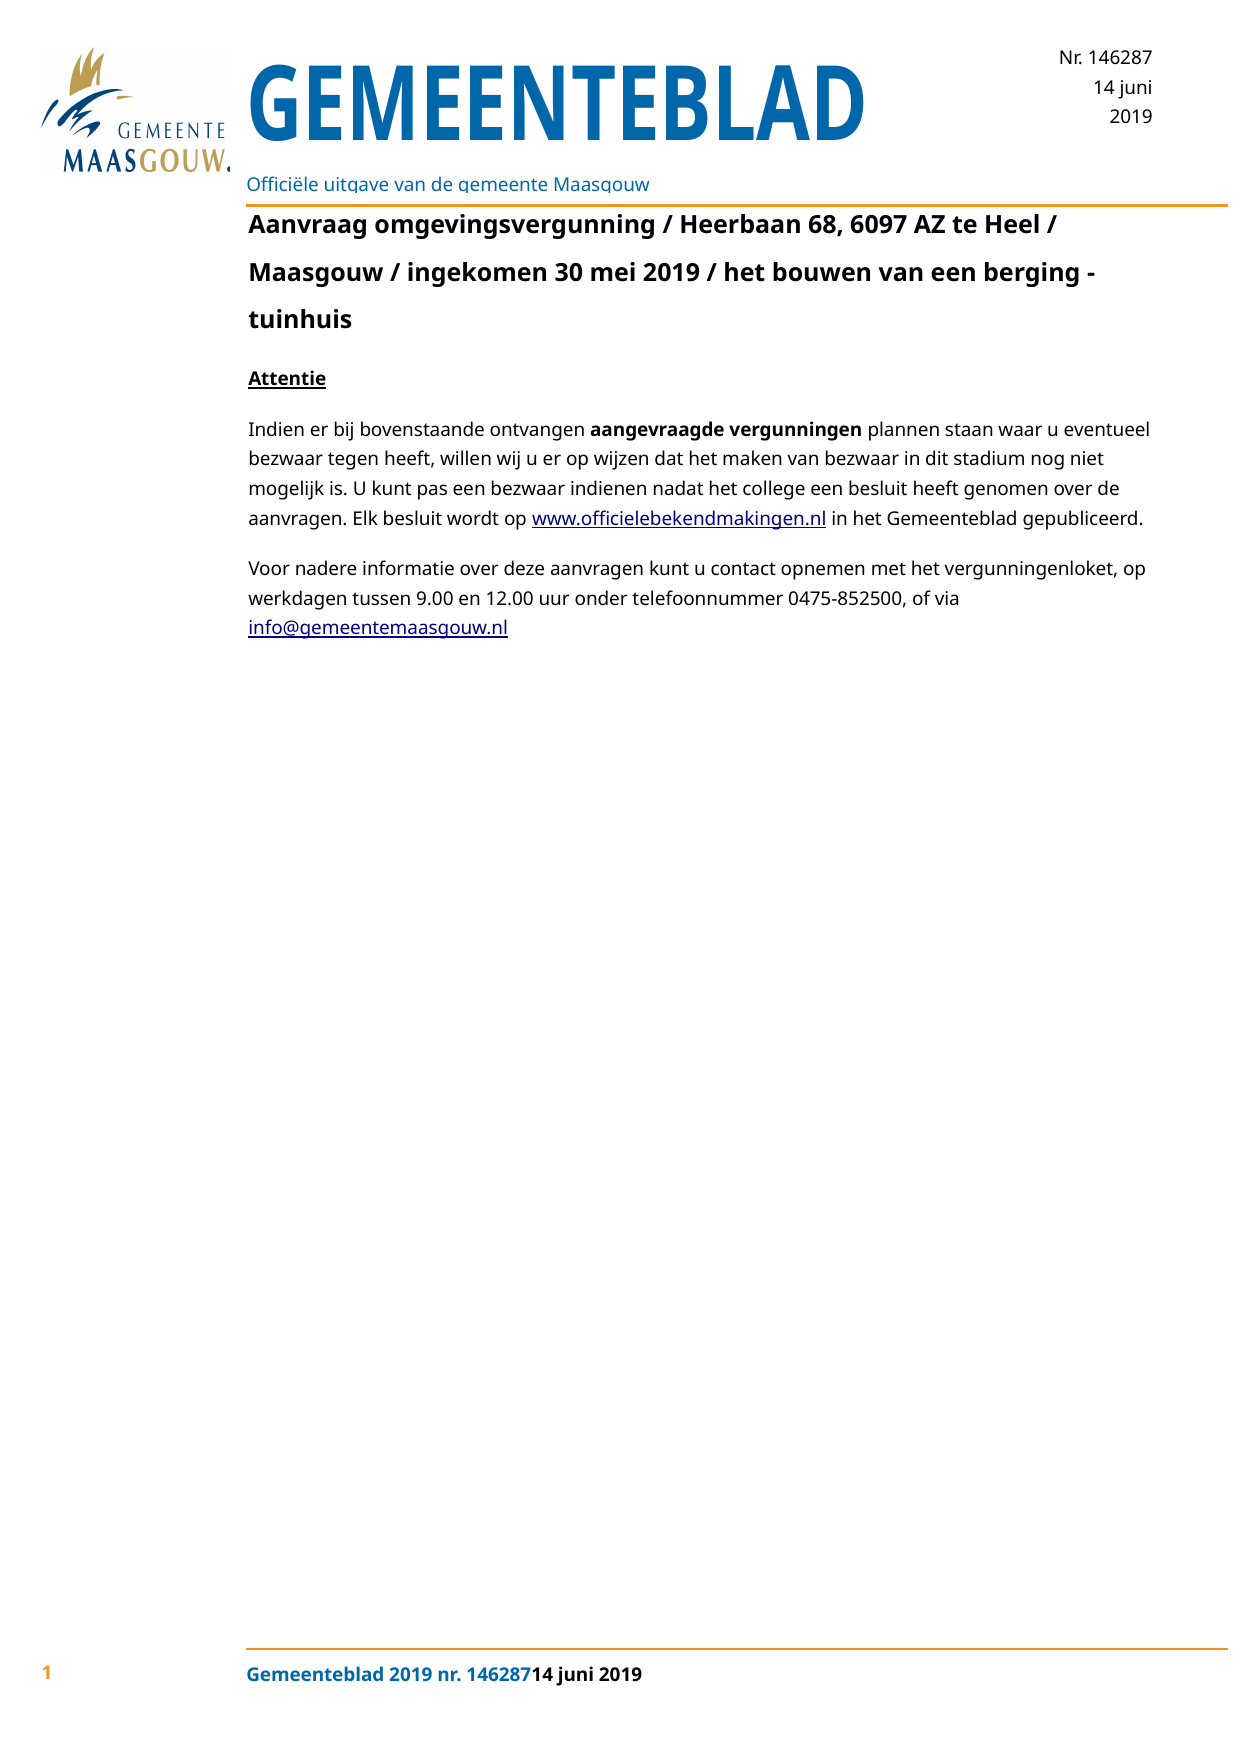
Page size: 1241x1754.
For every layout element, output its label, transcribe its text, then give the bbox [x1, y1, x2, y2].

text Aanvraag omgevingsvergunning / Heerbaan 68, 6097 AZ te Heel / Maasgouw / ingekomen 30 mei 2019 / het bouwen van een berging - tuinhuis [248, 207, 1152, 336]
picture [41, 47, 231, 172]
text Attentie [248, 366, 1152, 391]
text Voor nadere informatie over deze aanvragen kunt u contact opnemen met het vergunningenloket, op werkdagen tussen 9.00 en 12.00 uur onder telefoonnummer 0475-852500, of via info@gemeentemaasgouw.nl [248, 555, 1152, 640]
text Indien er bij bovenstaande ontvangen aangevraagde vergunningen plannen staan waar u eventueel bezwaar tegen heeft, willen wij u er op wijzen dat het maken van bezwaar in dit stadium nog niet mogelijk is. U kunt pas een bezwaar indienen nadat het college een besluit heeft genomen over de aanvragen. Elk besluit wordt op www.officielebekendmakingen.nl in het Gemeenteblad gepubliceerd. [248, 416, 1152, 530]
